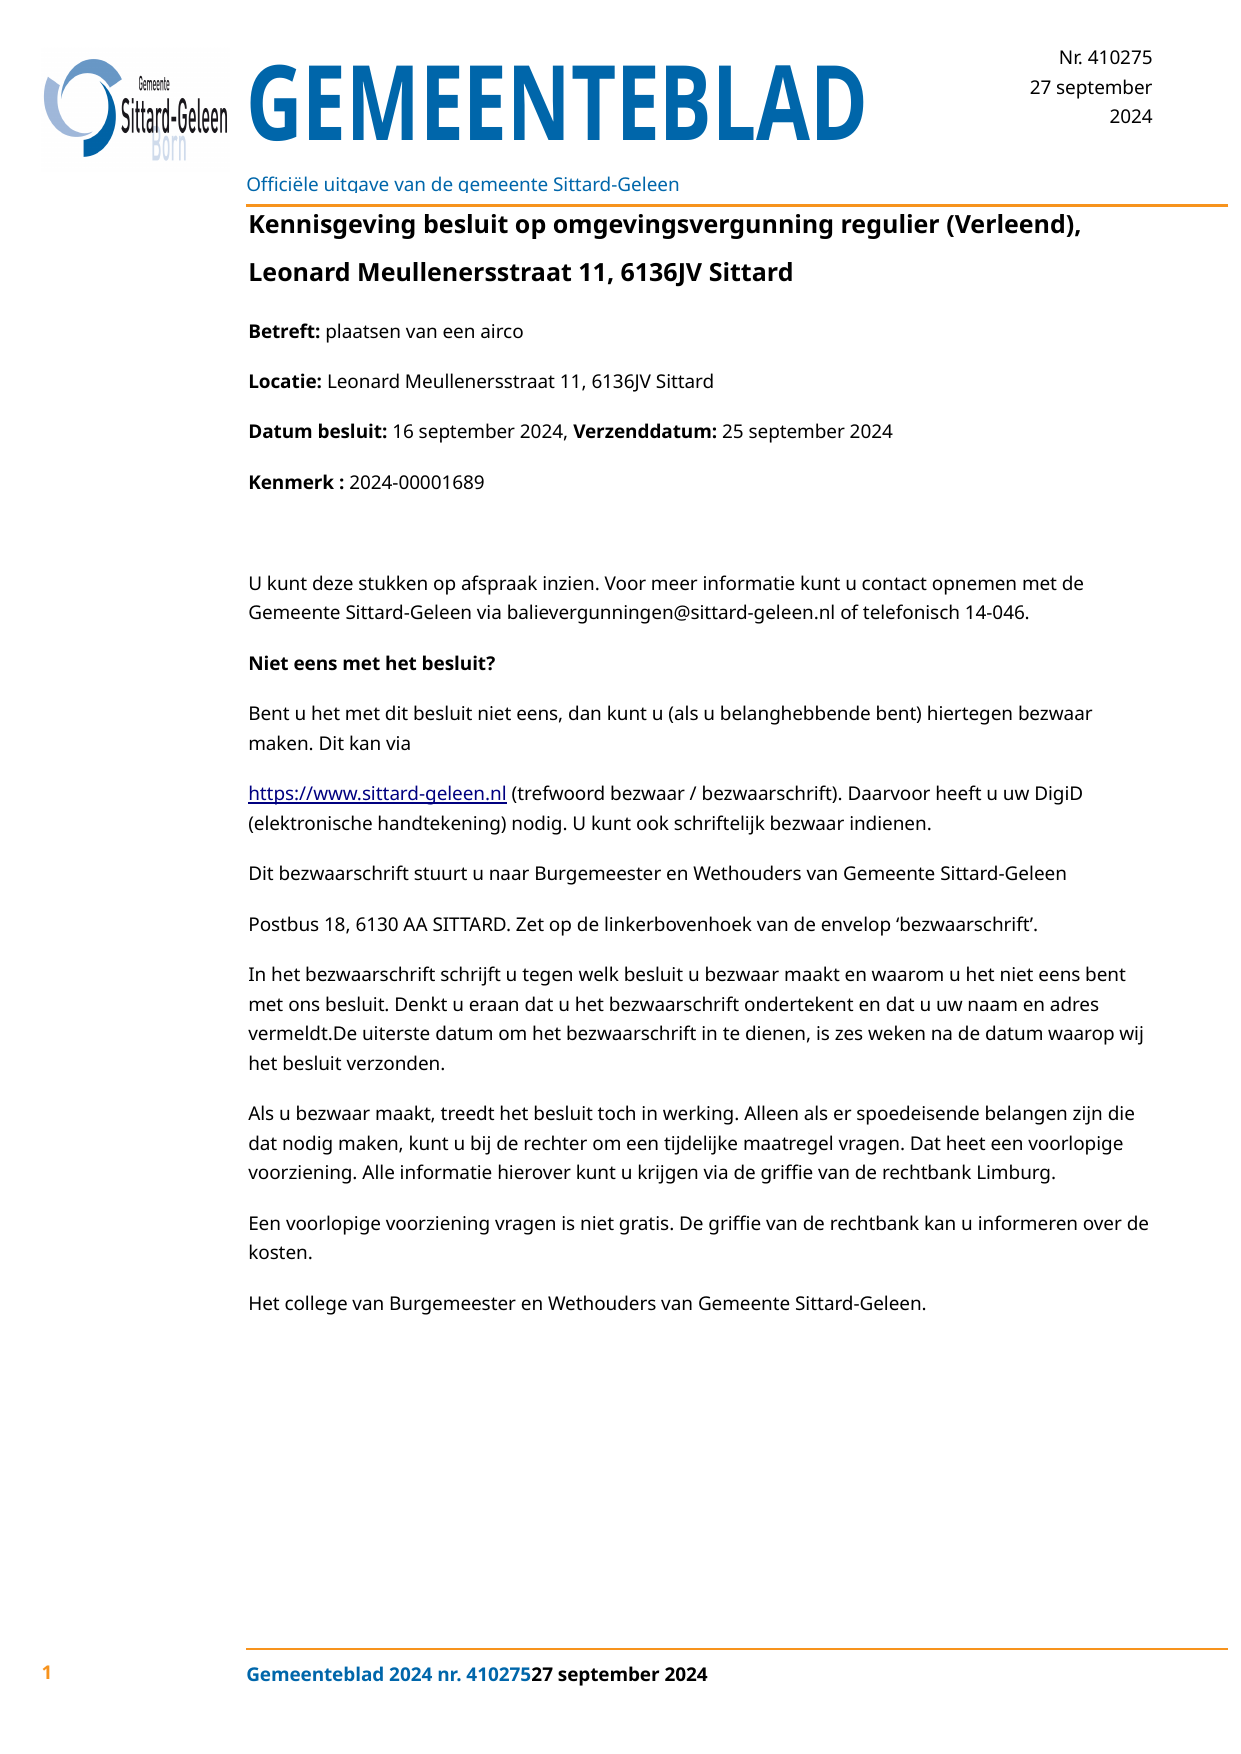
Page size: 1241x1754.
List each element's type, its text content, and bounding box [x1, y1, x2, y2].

text Niet eens met het besluit? [248, 650, 1152, 676]
text Kenmerk : 2024-00001689 [248, 469, 1152, 495]
text Locatie: Leonard Meullenersstraat 11, 6136JV Sittard [248, 368, 1152, 394]
text In het bezwaarschrift schrijft u tegen welk besluit u bezwaar maakt en waarom u het niet eens bent met ons besluit. Denkt u eraan dat u het bezwaarschrift ondertekent en dat u uw naam en adres vermeldt.De uiterste datum om het bezwaarschrift in te dienen, is zes weken na de datum waarop wij het besluit verzonden. [248, 961, 1152, 1076]
text Het college van Burgemeester en Wethouders van Gemeente Sittard-Geleen. [248, 1290, 1152, 1316]
text Dit bezwaarschrift stuurt u naar Burgemeester en Wethouders van Gemeente Sittard-Geleen [248, 860, 1152, 886]
text Betreft: plaatsen van een airco [248, 318, 1152, 344]
text Kennisgeving besluit op omgevingsvergunning regulier (Verleend), Leonard Meullenersstraat 11, 6136JV Sittard [248, 207, 1152, 288]
text Postbus 18, 6130 AA SITTARD. Zet op de linkerbovenhoek van de envelop ‘bezwaarschrift’. [248, 911, 1152, 937]
text Bent u het met dit besluit niet eens, dan kunt u (als u belanghebbende bent) hiertegen bezwaar maken. Dit kan via [248, 700, 1152, 756]
text Als u bezwaar maakt, treedt het besluit toch in werking. Alleen als er spoedeisende belangen zijn die dat nodig maken, kunt u bij de rechter om een tijdelijke maatregel vragen. Dat heet een voorlopige voorziening. Alle informatie hierover kunt u krijgen via de griffie van de rechtbank Limburg. [248, 1100, 1152, 1185]
text https://www.sittard-geleen.nl (trefwoord bezwaar / bezwaarschrift). Daarvoor heeft u uw DigiD (elektronische handtekening) nodig. U kunt ook schriftelijk bezwaar indienen. [248, 780, 1152, 836]
text Datum besluit: 16 september 2024, Verzenddatum: 25 september 2024 [248, 419, 1152, 444]
text U kunt deze stukken op afspraak inzien. Voor meer informatie kunt u contact opnemen met de Gemeente Sittard-Geleen via balievergunningen@sittard-geleen.nl of telefonisch 14-046. [248, 570, 1152, 625]
picture [41, 47, 231, 172]
text Een voorlopige voorziening vragen is niet gratis. De griffie van de rechtbank kan u informeren over de kosten. [248, 1210, 1152, 1265]
